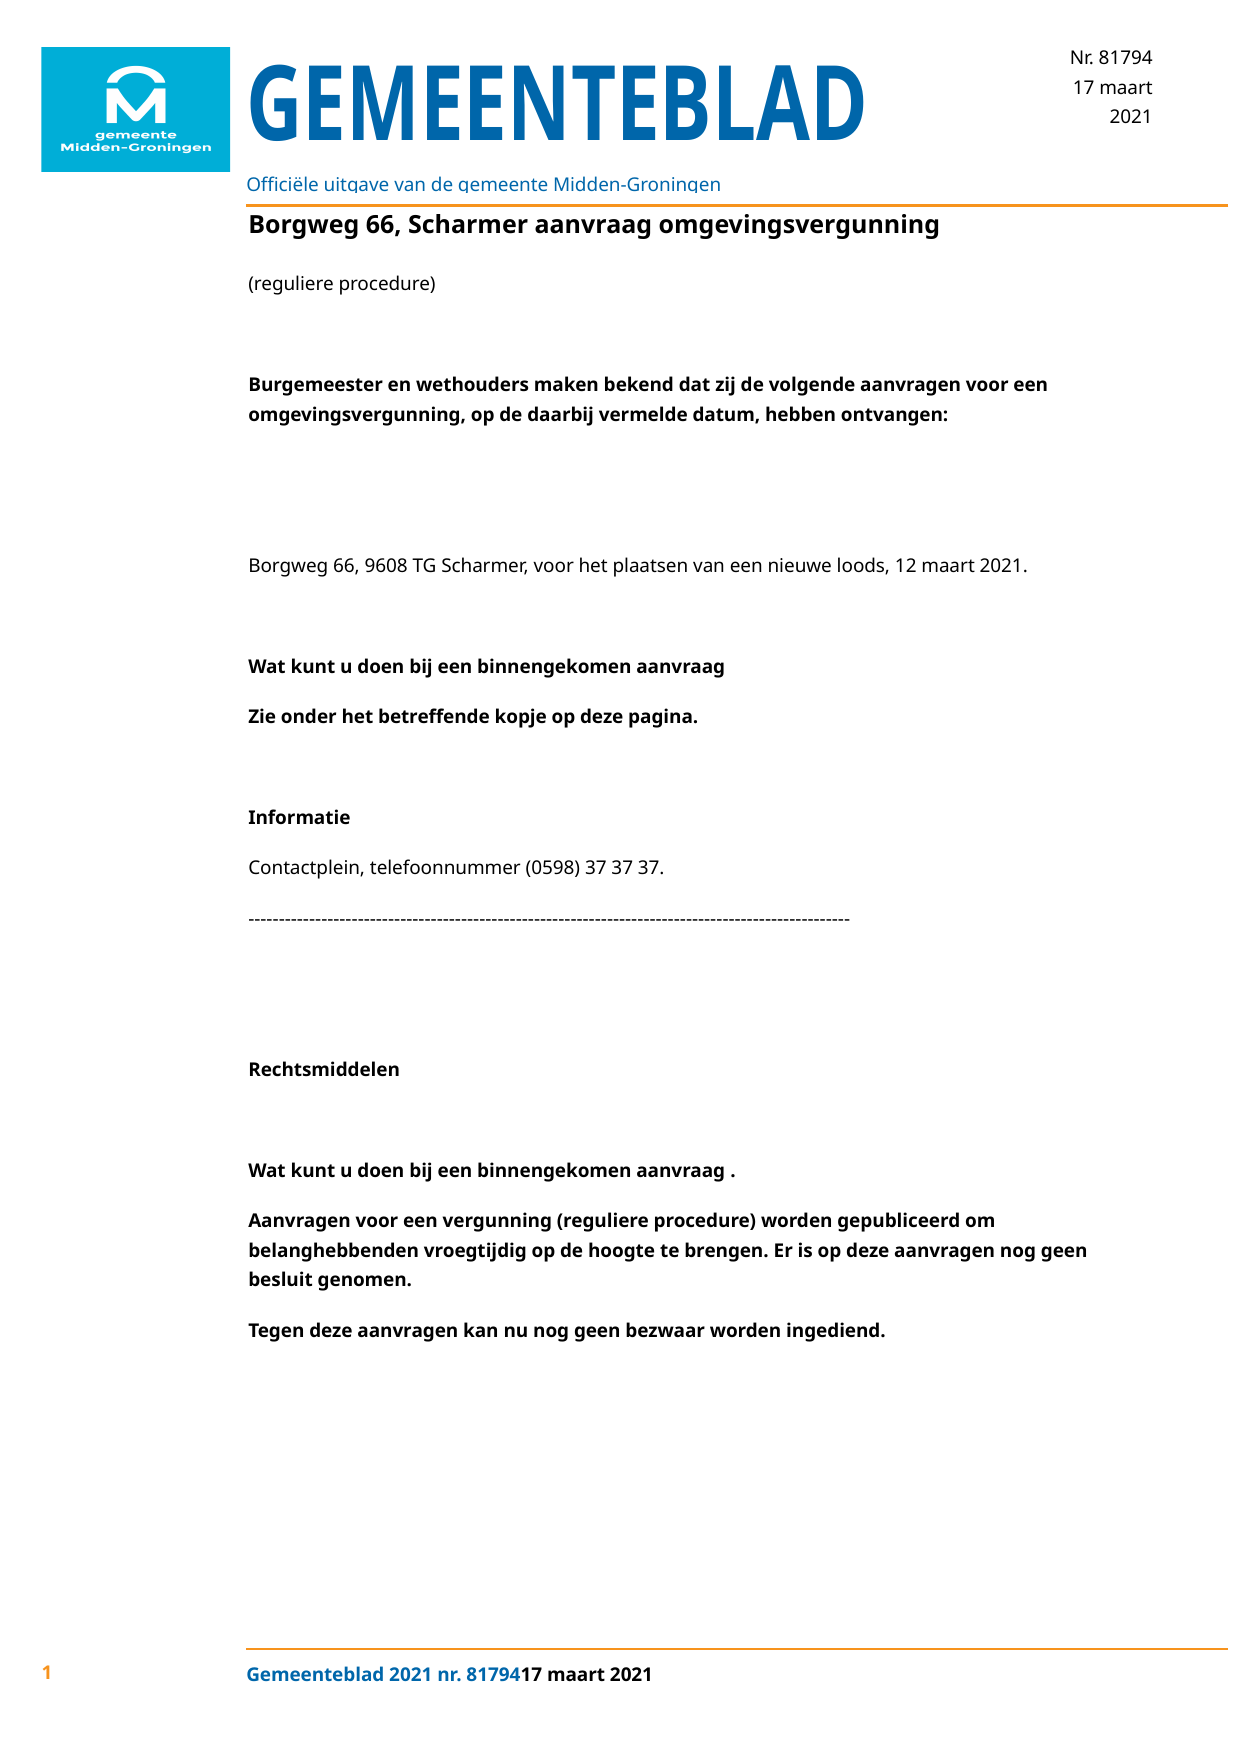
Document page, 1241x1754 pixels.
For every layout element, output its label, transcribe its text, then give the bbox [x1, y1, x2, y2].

text Borgweg 66, 9608 TG Scharmer, voor het plaatsen van een nieuwe loods, 12 maart 2021. [248, 552, 1152, 578]
text Aanvragen voor een vergunning (reguliere procedure) worden gepubliceerd om belanghebbenden vroegtijdig op de hoogte te brengen. Er is op deze aanvragen nog geen besluit genomen. [248, 1207, 1152, 1292]
text Informatie [248, 804, 1152, 830]
picture [107, 89, 165, 122]
text (reguliere procedure) [248, 270, 1152, 296]
text Wat kunt u doen bij een binnengekomen aanvraag . [248, 1157, 1152, 1183]
text Borgweg 66, Scharmer aanvraag omgevingsvergunning [248, 207, 1152, 241]
text Zie onder het betreffende kopje op deze pagina. [248, 703, 1152, 729]
text Burgemeester en wethouders maken bekend dat zij de volgende aanvragen voor een omgevingsvergunning, op de daarbij vermelde datum, hebben ontvangen: [248, 371, 1152, 426]
text Contactplein, telefoonnummer (0598) 37 37 37. [248, 854, 1152, 880]
text Tegen deze aanvragen kan nu nog geen bezwaar worden ingediend. [248, 1317, 1152, 1343]
text Wat kunt u doen bij een binnengekomen aanvraag [248, 653, 1152, 678]
picture [184, 146, 190, 153]
text --------------------------------------------------------------------------------------------------- [248, 905, 1152, 931]
text Rechtsmiddelen [248, 1056, 1152, 1082]
picture [108, 66, 164, 82]
